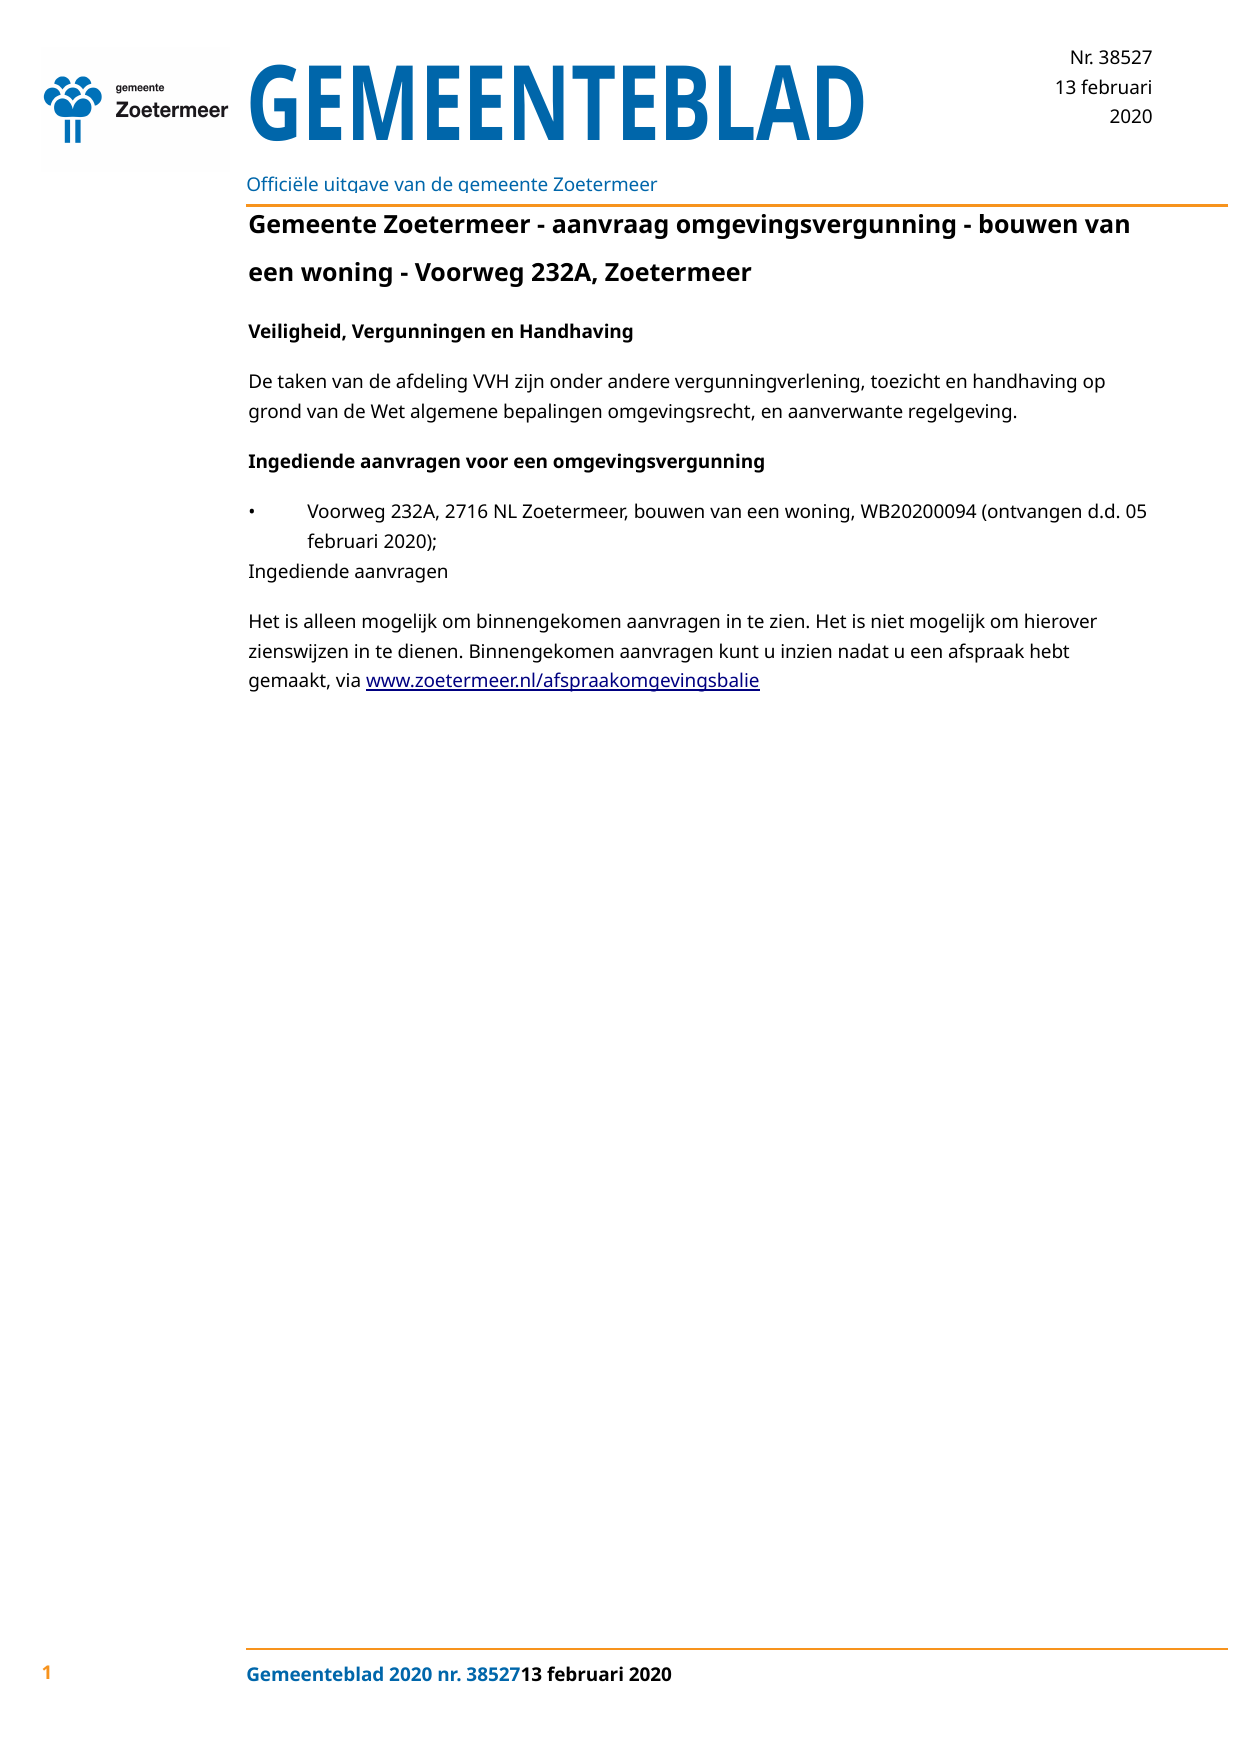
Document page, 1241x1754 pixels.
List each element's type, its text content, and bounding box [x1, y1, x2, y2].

text Het is alleen mogelijk om binnengekomen aanvragen in te zien. Het is niet mogelijk om hierover zienswijzen in te dienen. Binnengekomen aanvragen kunt u inzien nadat u een afspraak hebt gemaakt, via www.zoetermeer.nl/afspraakomgevingsbalie [248, 608, 1152, 693]
text Gemeente Zoetermeer - aanvraag omgevingsvergunning - bouwen van een woning - Voorweg 232A, Zoetermeer [248, 207, 1152, 288]
text Veiligheid, Vergunningen en Handhaving [248, 318, 1152, 344]
list Voorweg 232A, 2716 NL Zoetermeer, bouwen van een woning, WB20200094 (ontvangen d.d. 05 februari 2020); [248, 499, 1152, 554]
picture [41, 47, 231, 172]
text Ingediende aanvragen voor een omgevingsvergunning [248, 448, 1152, 474]
text De taken van de afdeling VVH zijn onder andere vergunningverlening, toezicht en handhaving op grond van de Wet algemene bepalingen omgevingsrecht, en aanverwante regelgeving. [248, 368, 1152, 424]
text Ingediende aanvragen [248, 558, 1152, 584]
